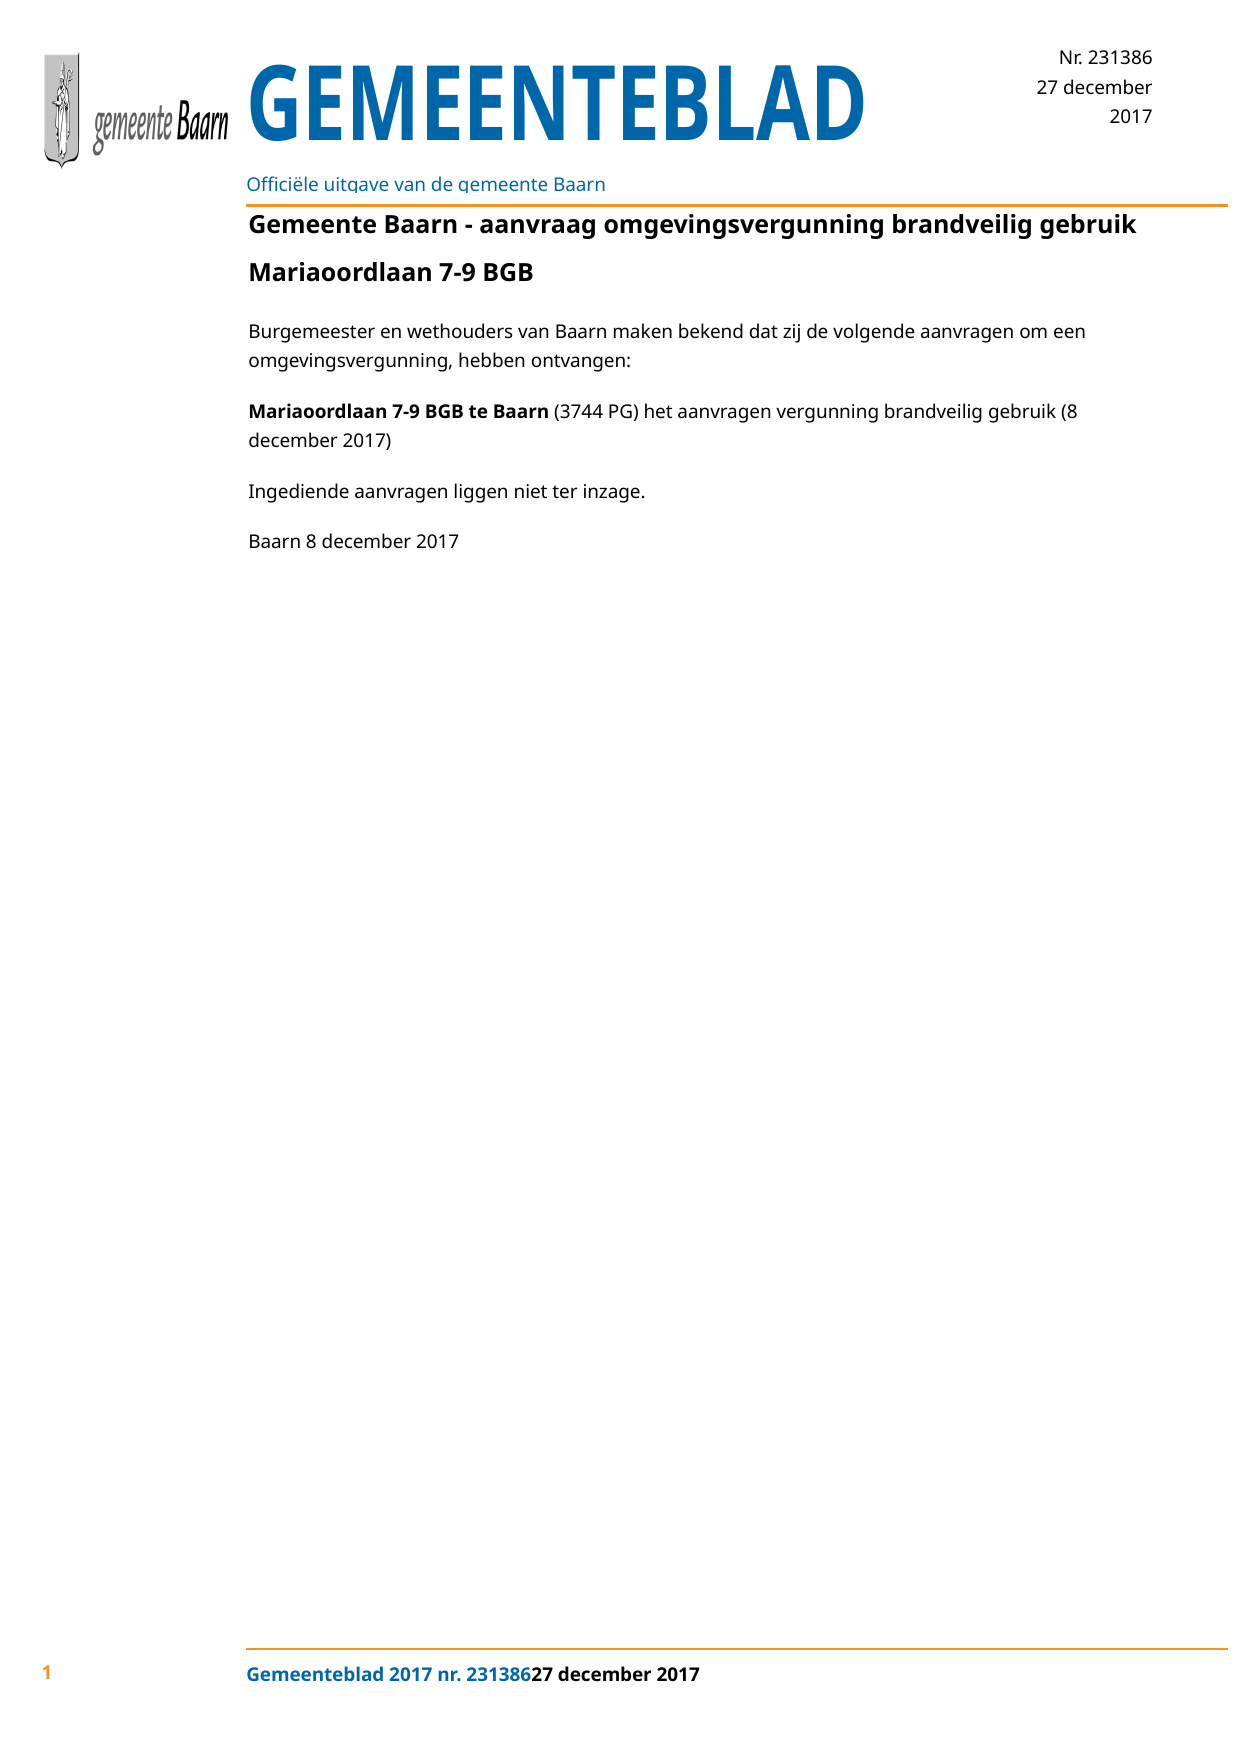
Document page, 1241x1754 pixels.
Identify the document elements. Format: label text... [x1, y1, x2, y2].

text Ingediende aanvragen liggen niet ter inzage. [248, 478, 1152, 504]
text Baarn 8 december 2017 [248, 528, 1152, 554]
text Gemeente Baarn - aanvraag omgevingsvergunning brandveilig gebruik Mariaoordlaan 7-9 BGB [248, 207, 1152, 288]
picture [41, 47, 231, 172]
text Burgemeester en wethouders van Baarn maken bekend dat zij de volgende aanvragen om een omgevingsvergunning, hebben ontvangen: [248, 318, 1152, 373]
text Mariaoordlaan 7-9 BGB te Baarn (3744 PG) het aanvragen vergunning brandveilig gebruik (8 december 2017) [248, 398, 1152, 453]
